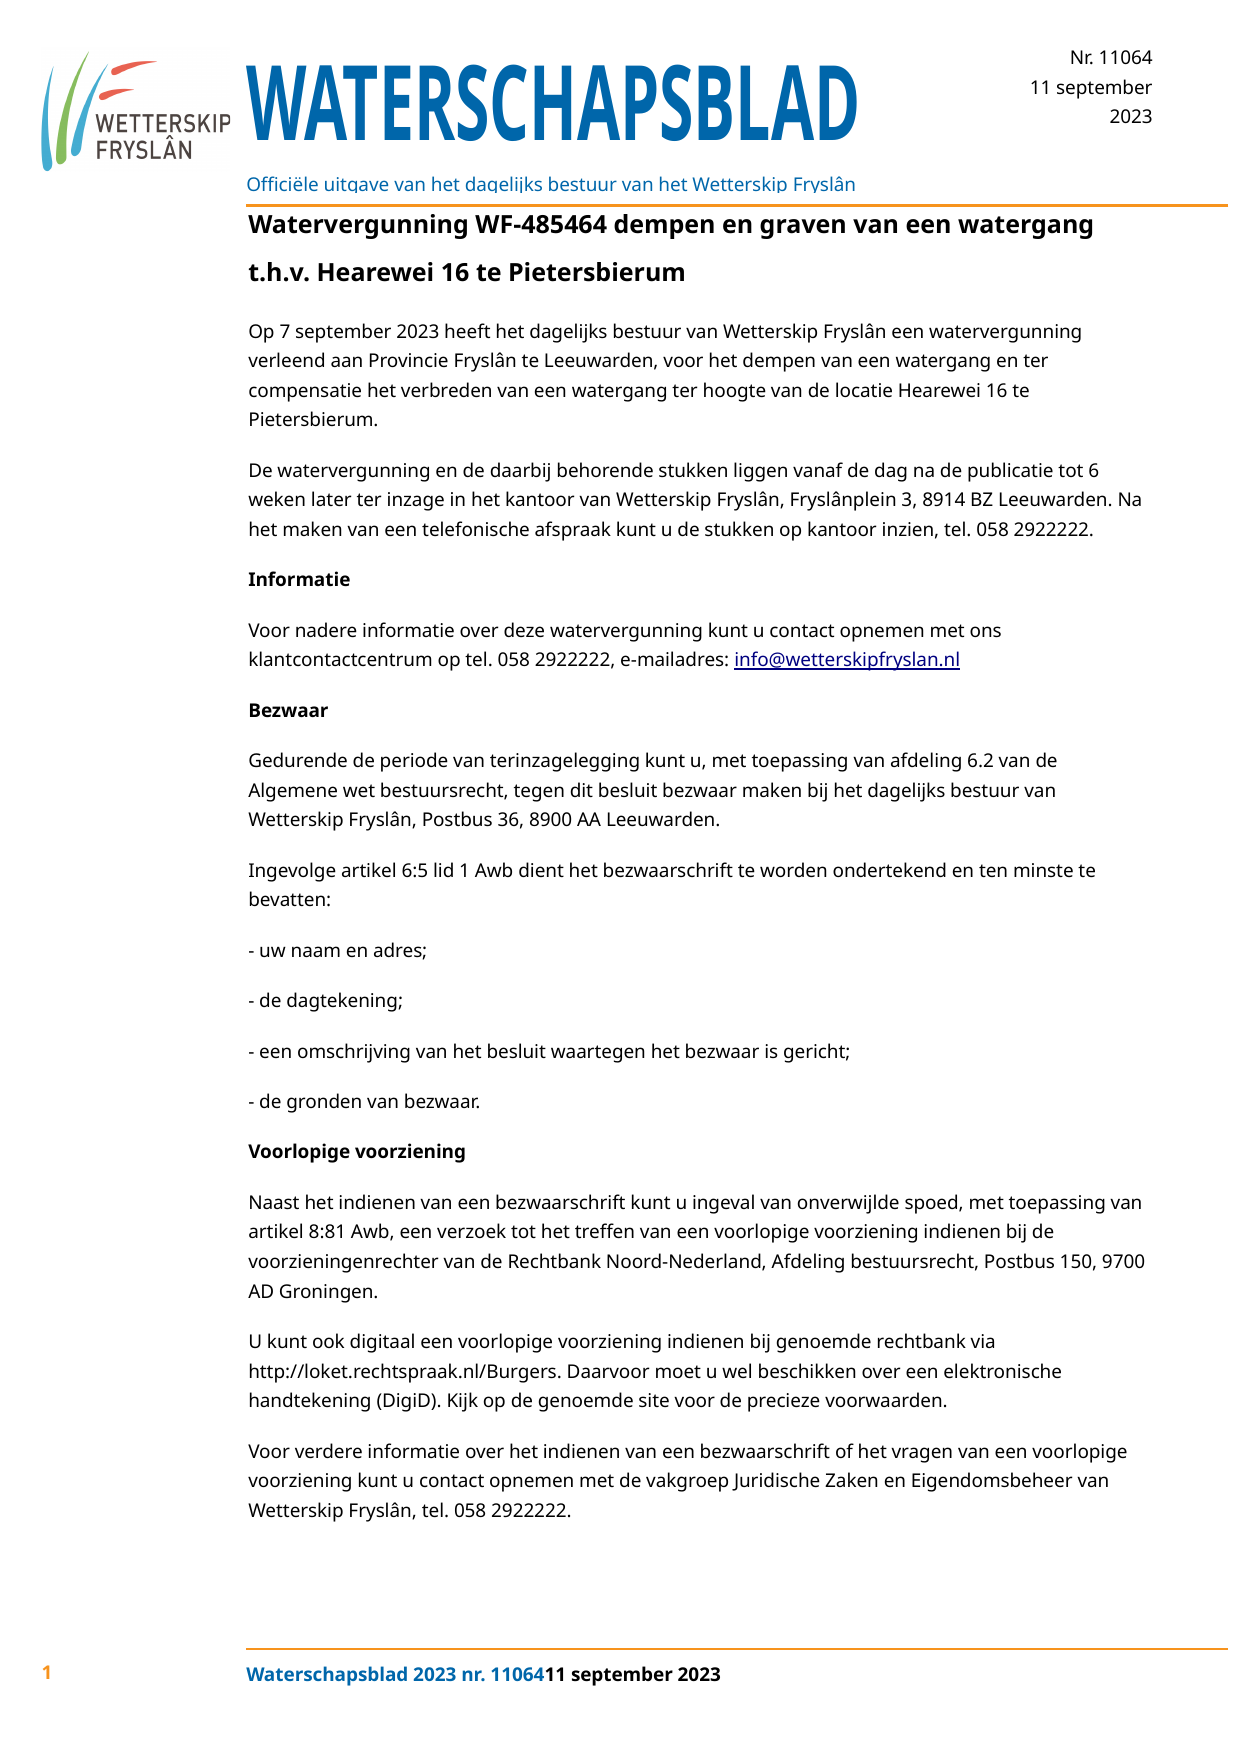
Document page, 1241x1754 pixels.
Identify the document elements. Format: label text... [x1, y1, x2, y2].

text - de dagtekening; [248, 987, 1152, 1013]
text Bezwaar [248, 697, 1152, 723]
text Ingevolge artikel 6:5 lid 1 Awb dient het bezwaarschrift te worden ondertekend en ten minste te bevatten: [248, 857, 1152, 912]
text Watervergunning WF-485464 dempen en graven van een watergang t.h.v. Hearewei 16 te Pietersbierum [248, 207, 1152, 288]
text Voorlopige voorziening [248, 1139, 1152, 1164]
text U kunt ook digitaal een voorlopige voorziening indienen bij genoemde rechtbank via http://loket.rechtspraak.nl/Burgers. Daarvoor moet u wel beschikken over een elektronische handtekening (DigiD). Kijk op de genoemde site voor de precieze voorwaarden. [248, 1328, 1152, 1413]
picture [41, 47, 231, 172]
text Naast het indienen van een bezwaarschrift kunt u ingeval van onverwijlde spoed, met toepassing van artikel 8:81 Awb, een verzoek tot het treffen van een voorlopige voorziening indienen bij de voorzieningenrechter van de Rechtbank Noord-Nederland, Afdeling bestuursrecht, Postbus 150, 9700 AD Groningen. [248, 1189, 1152, 1304]
text Voor nadere informatie over deze watervergunning kunt u contact opnemen met ons klantcontactcentrum op tel. 058 2922222, e-mailadres: info@wetterskipfryslan.nl [248, 617, 1152, 672]
text - uw naam en adres; [248, 937, 1152, 963]
text - een omschrijving van het besluit waartegen het bezwaar is gericht; [248, 1038, 1152, 1064]
text - de gronden van bezwaar. [248, 1088, 1152, 1114]
text Informatie [248, 567, 1152, 592]
text Op 7 september 2023 heeft het dagelijks bestuur van Wetterskip Fryslân een watervergunning verleend aan Provincie Fryslân te Leeuwarden, voor het dempen van een watergang en ter compensatie het verbreden van een watergang ter hoogte van de locatie Hearewei 16 te Pietersbierum. [248, 318, 1152, 432]
text Voor verdere informatie over het indienen van een bezwaarschrift of het vragen van een voorlopige voorziening kunt u contact opnemen met de vakgroep Juridische Zaken en Eigendomsbeheer van Wetterskip Fryslân, tel. 058 2922222. [248, 1438, 1152, 1523]
text Gedurende de periode van terinzagelegging kunt u, met toepassing van afdeling 6.2 van de Algemene wet bestuursrecht, tegen dit besluit bezwaar maken bij het dagelijks bestuur van Wetterskip Fryslân, Postbus 36, 8900 AA Leeuwarden. [248, 747, 1152, 832]
text De watervergunning en de daarbij behorende stukken liggen vanaf de dag na de publicatie tot 6 weken later ter inzage in het kantoor van Wetterskip Fryslân, Fryslânplein 3, 8914 BZ Leeuwarden. Na het maken van een telefonische afspraak kunt u de stukken op kantoor inzien, tel. 058 2922222. [248, 457, 1152, 542]
